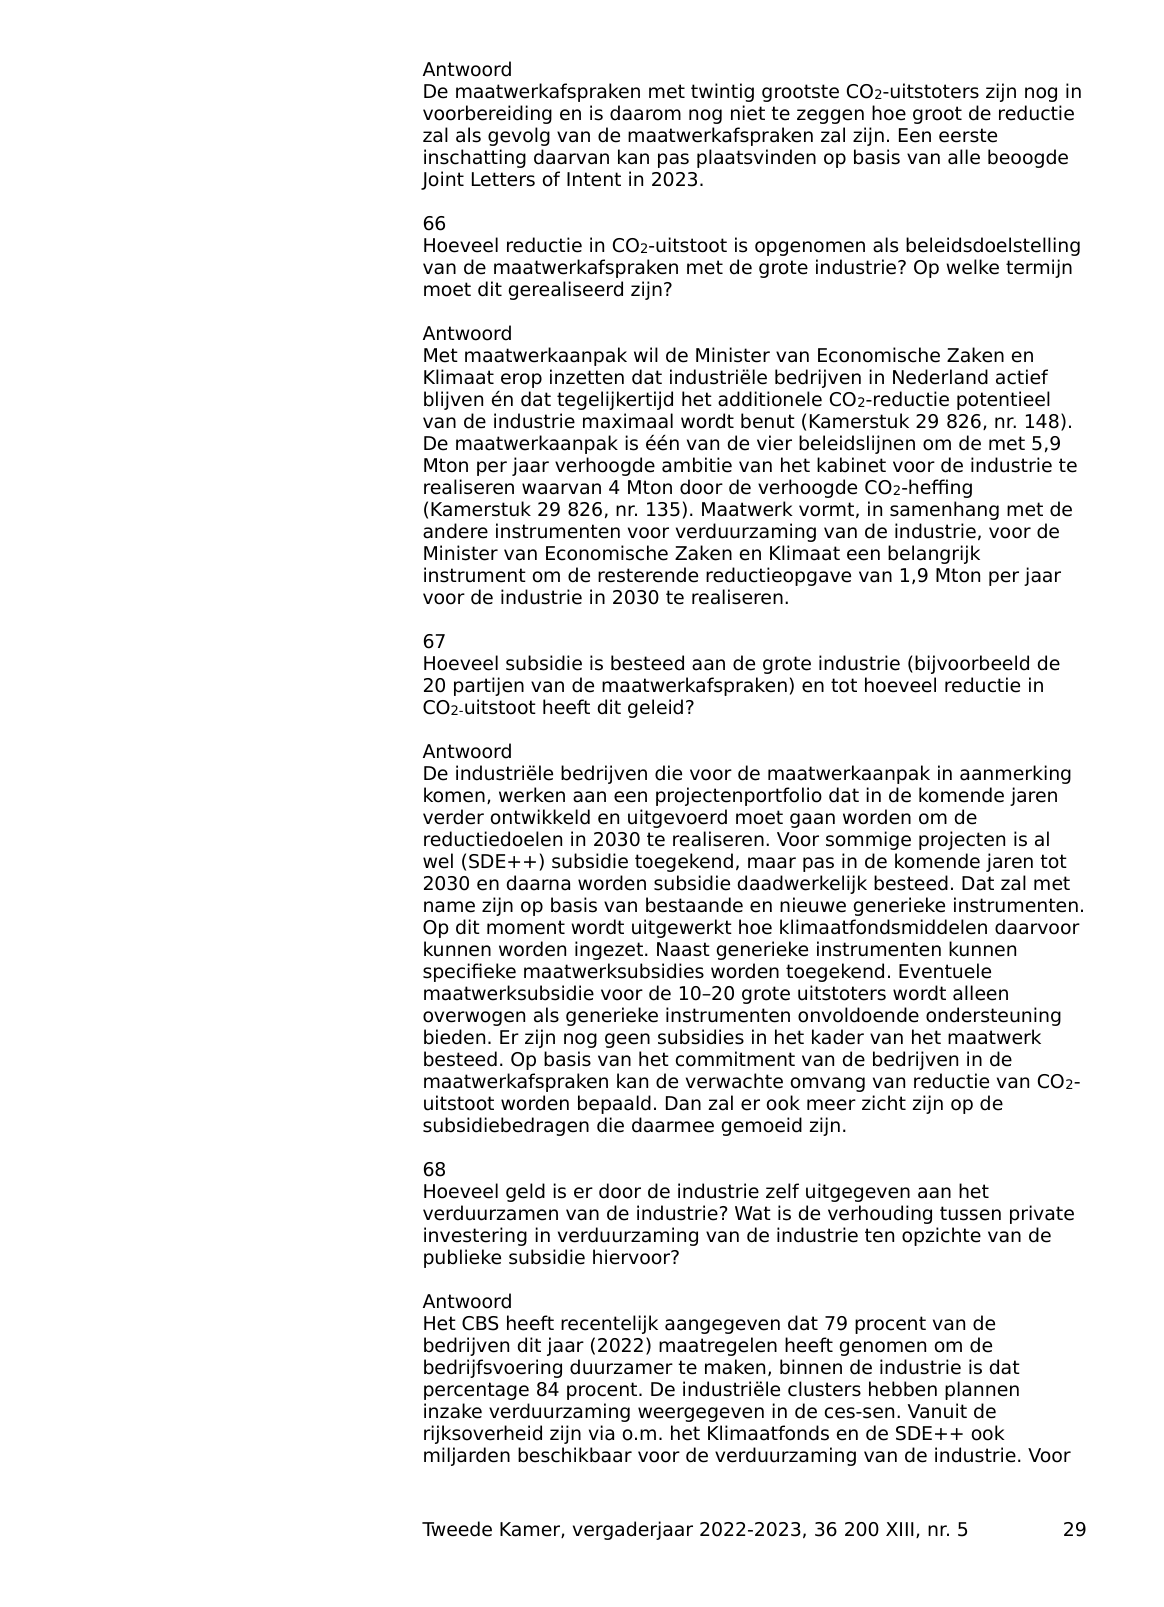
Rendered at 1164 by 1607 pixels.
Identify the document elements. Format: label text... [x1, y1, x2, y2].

text 68 [422, 1159, 1087, 1181]
text Antwoord [422, 59, 1087, 81]
text 67 [422, 631, 1087, 653]
text Hoeveel subsidie is besteed aan de grote industrie (bijvoorbeeld de 20 partijen van de maatwerkafspraken) en tot hoeveel reductie in CO2-uitstoot heeft dit geleid? [422, 653, 1087, 719]
text De maatwerkafspraken met twintig grootste CO2-uitstoters zijn nog in voorbereiding en is daarom nog niet te zeggen hoe groot de reductie zal als gevolg van de maatwerkafspraken zal zijn. Een eerste inschatting daarvan kan pas plaatsvinden op basis van alle beoogde Joint Letters of Intent in 2023. [422, 81, 1087, 191]
text De industriële bedrijven die voor de maatwerkaanpak in aanmerking komen, werken aan een projectenportfolio dat in de komende jaren verder ontwikkeld en uitgevoerd moet gaan worden om de reductiedoelen in 2030 te realiseren. Voor sommige projecten is al wel (SDE++) subsidie toegekend, maar pas in de komende jaren tot 2030 en daarna worden subsidie daadwerkelijk besteed. Dat zal met name zijn op basis van bestaande en nieuwe generieke instrumenten. Op dit moment wordt uitgewerkt hoe klimaatfondsmiddelen daarvoor kunnen worden ingezet. Naast generieke instrumenten kunnen specifieke maatwerksubsidies worden toegekend. Eventuele maatwerksubsidie voor de 10–20 grote uitstoters wordt alleen overwogen als generieke instrumenten onvoldoende ondersteuning bieden. Er zijn nog geen subsidies in het kader van het maatwerk besteed. Op basis van het commitment van de bedrijven in de maatwerkafspraken kan de verwachte omvang van reductie van CO2-uitstoot worden bepaald. Dan zal er ook meer zicht zijn op de subsidiebedragen die daarmee gemoeid zijn. [422, 763, 1087, 1137]
text Hoeveel geld is er door de industrie zelf uitgegeven aan het verduurzamen van de industrie? Wat is de verhouding tussen private investering in verduurzaming van de industrie ten opzichte van de publieke subsidie hiervoor? [422, 1181, 1087, 1269]
text Met maatwerkaanpak wil de Minister van Economische Zaken en Klimaat erop inzetten dat industriële bedrijven in Nederland actief blijven én dat tegelijkertijd het additionele CO2-reductie potentieel van de industrie maximaal wordt benut (Kamerstuk 29 826, nr. 148). De maatwerkaanpak is één van de vier beleidslijnen om de met 5,9 Mton per jaar verhoogde ambitie van het kabinet voor de industrie te realiseren waarvan 4 Mton door de verhoogde CO2-heffing (Kamerstuk 29 826, nr. 135). Maatwerk vormt, in samenhang met de andere instrumenten voor verduurzaming van de industrie, voor de Minister van Economische Zaken en Klimaat een belangrijk instrument om de resterende reductieopgave van 1,9 Mton per jaar voor de industrie in 2030 te realiseren. [422, 345, 1087, 609]
text Hoeveel reductie in CO2-uitstoot is opgenomen als beleidsdoelstelling van de maatwerkafspraken met de grote industrie? Op welke termijn moet dit gerealiseerd zijn? [422, 235, 1087, 301]
text Antwoord [422, 323, 1087, 345]
text Antwoord [422, 741, 1087, 763]
text 66 [422, 213, 1087, 235]
text Het CBS heeft recentelijk aangegeven dat 79 procent van de bedrijven dit jaar (2022) maatregelen heeft genomen om de bedrijfsvoering duurzamer te maken, binnen de industrie is dat percentage 84 procent. De industriële clusters hebben plannen inzake verduurzaming weergegeven in de ces-sen. Vanuit de rijksoverheid zijn via o.m. het Klimaatfonds en de SDE++ ook miljarden beschikbaar voor de verduurzaming van de industrie. Voor [422, 1313, 1087, 1467]
text Antwoord [422, 1291, 1087, 1313]
